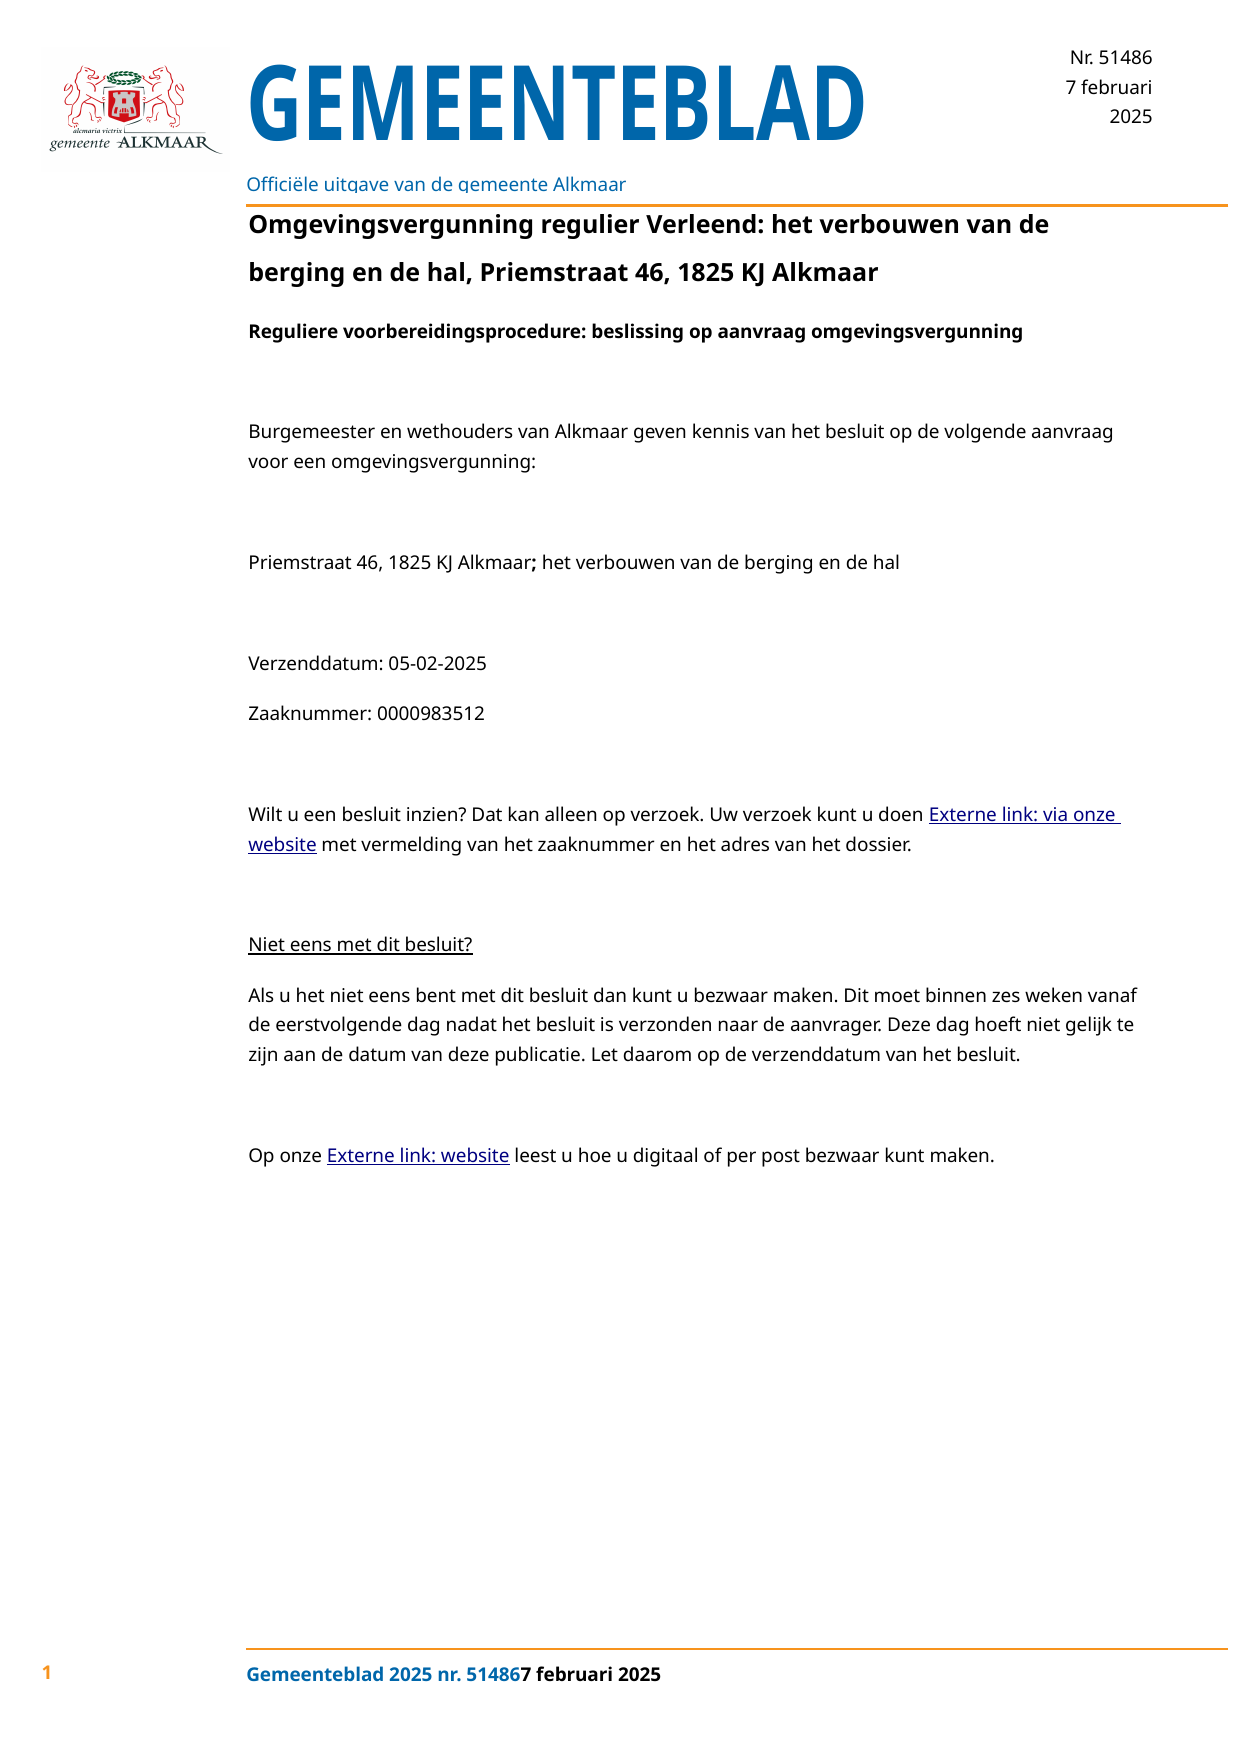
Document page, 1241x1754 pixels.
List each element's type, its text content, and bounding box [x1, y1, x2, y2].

text Wilt u een besluit inzien? Dat kan alleen op verzoek. Uw verzoek kunt u doen Externe link: via onze website met vermelding van het zaaknummer en het adres van het dossier. [248, 801, 1152, 857]
text Zaaknummer: 0000983512 [248, 700, 1152, 726]
text Verzenddatum: 05-02-2025 [248, 650, 1152, 676]
text Reguliere voorbereidingsprocedure: beslissing op aanvraag omgevingsvergunning [248, 318, 1152, 344]
picture [41, 47, 231, 172]
text Burgemeester en wethouders van Alkmaar geven kennis van het besluit op de volgende aanvraag voor een omgevingsvergunning: [248, 419, 1152, 474]
text Op onze Externe link: website leest u hoe u digitaal of per post bezwaar kunt maken. [248, 1142, 1152, 1168]
text Priemstraat 46, 1825 KJ Alkmaar; het verbouwen van de berging en de hal [248, 549, 1152, 575]
text Als u het niet eens bent met dit besluit dan kunt u bezwaar maken. Dit moet binnen zes weken vanaf de eerstvolgende dag nadat het besluit is verzonden naar de aanvrager. Deze dag hoeft niet gelijk te zijn aan de datum van deze publicatie. Let daarom op de verzenddatum van het besluit. [248, 982, 1152, 1067]
text Niet eens met dit besluit? [248, 932, 1152, 957]
text Omgevingsvergunning regulier Verleend: het verbouwen van de berging en de hal, Priemstraat 46, 1825 KJ Alkmaar [248, 207, 1152, 288]
